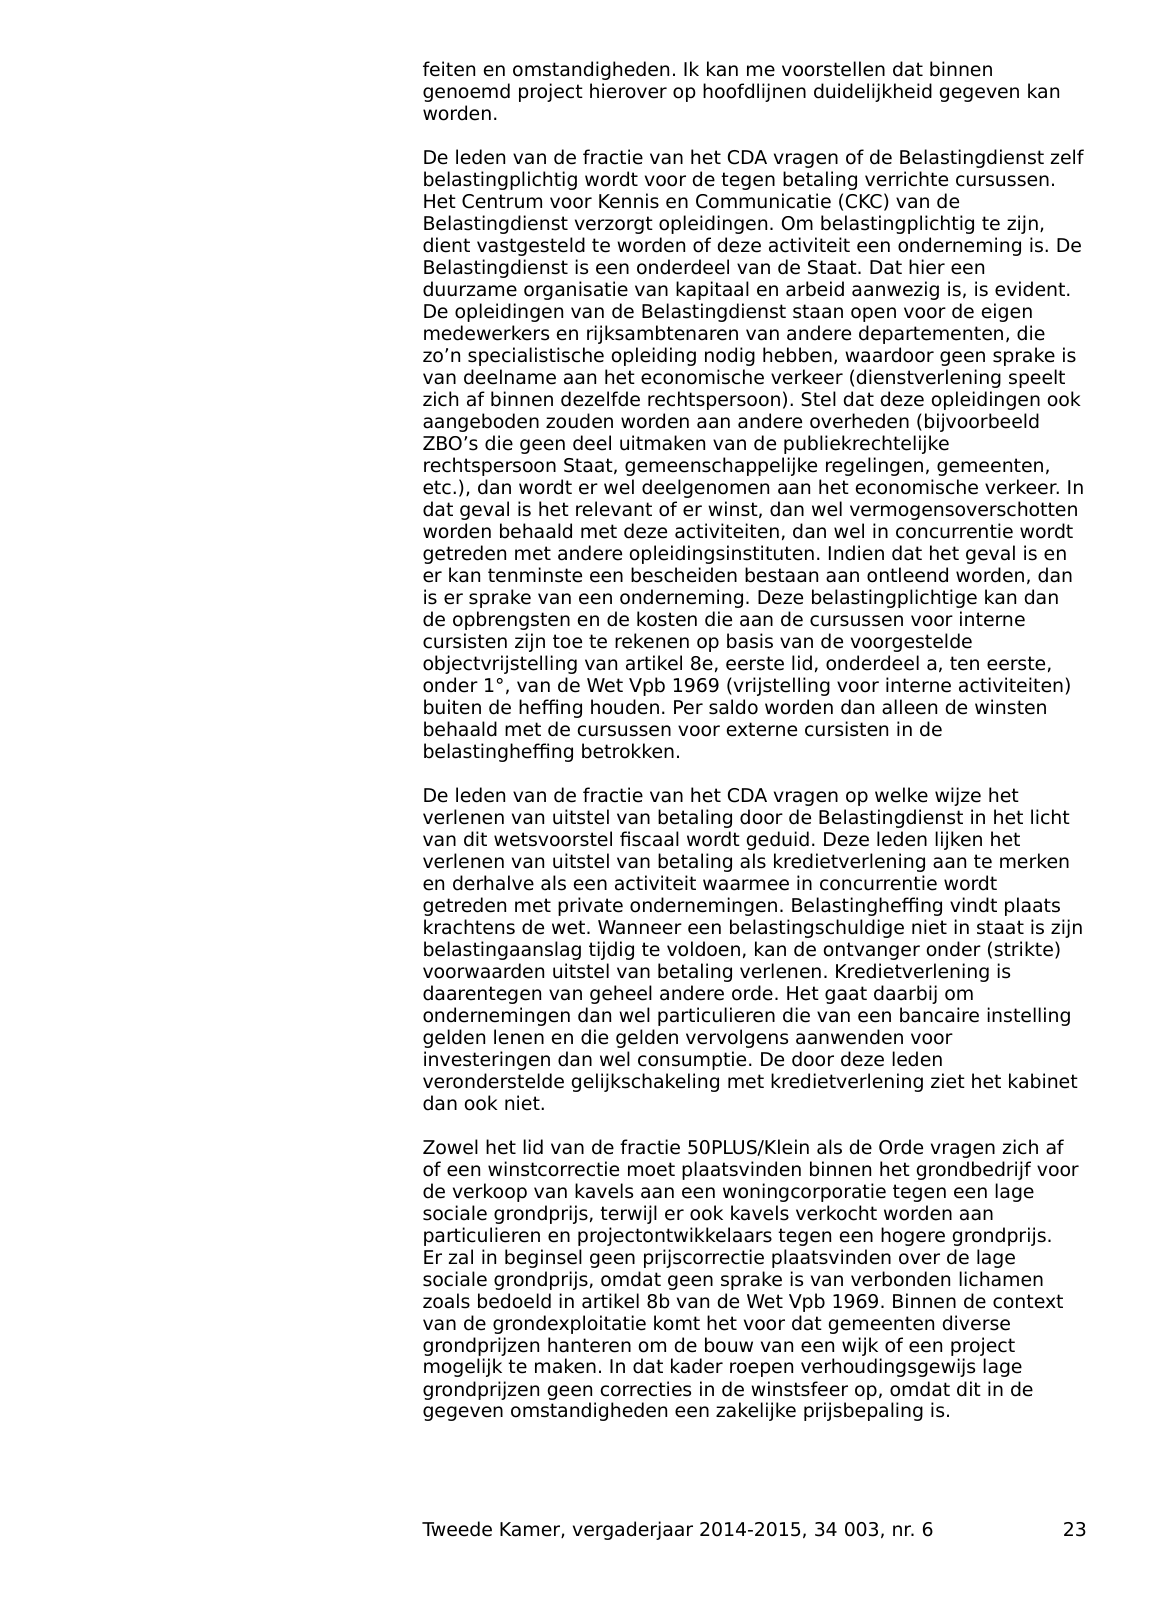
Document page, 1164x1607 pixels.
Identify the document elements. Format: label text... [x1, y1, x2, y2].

text De leden van de fractie van het CDA vragen op welke wijze het verlenen van uitstel van betaling door de Belastingdienst in het licht van dit wetsvoorstel fiscaal wordt geduid. Deze leden lijken het verlenen van uitstel van betaling als kredietverlening aan te merken en derhalve als een activiteit waarmee in concurrentie wordt getreden met private ondernemingen. Belastingheffing vindt plaats krachtens de wet. Wanneer een belastingschuldige niet in staat is zijn belastingaanslag tijdig te voldoen, kan de ontvanger onder (strikte) voorwaarden uitstel van betaling verlenen. Kredietverlening is daarentegen van geheel andere orde. Het gaat daarbij om ondernemingen dan wel particulieren die van een bancaire instelling gelden lenen en die gelden vervolgens aanwenden voor investeringen dan wel consumptie. De door deze leden veronderstelde gelijkschakeling met kredietverlening ziet het kabinet dan ook niet. [422, 785, 1087, 1114]
text Zowel het lid van de fractie 50PLUS/Klein als de Orde vragen zich af of een winstcorrectie moet plaatsvinden binnen het grondbedrijf voor de verkoop van kavels aan een woningcorporatie tegen een lage sociale grondprijs, terwijl er ook kavels verkocht worden aan particulieren en projectontwikkelaars tegen een hogere grondprijs. [422, 1137, 1087, 1247]
text feiten en omstandigheden. Ik kan me voorstellen dat binnen genoemd project hierover op hoofdlijnen duidelijkheid gegeven kan worden. [422, 59, 1087, 125]
text De leden van de fractie van het CDA vragen of de Belastingdienst zelf belastingplichtig wordt voor de tegen betaling verrichte cursussen. Het Centrum voor Kennis en Communicatie (CKC) van de Belastingdienst verzorgt opleidingen. Om belastingplichtig te zijn, dient vastgesteld te worden of deze activiteit een onderneming is. De Belastingdienst is een onderdeel van de Staat. Dat hier een duurzame organisatie van kapitaal en arbeid aanwezig is, is evident. De opleidingen van de Belastingdienst staan open voor de eigen medewerkers en rijksambtenaren van andere departementen, die zo’n specialistische opleiding nodig hebben, waardoor geen sprake is van deelname aan het economische verkeer (dienstverlening speelt zich af binnen dezelfde rechtspersoon). Stel dat deze opleidingen ook aangeboden zouden worden aan andere overheden (bijvoorbeeld ZBO’s die geen deel uitmaken van de publiekrechtelijke rechtspersoon Staat, gemeenschappelijke regelingen, gemeenten, etc.), dan wordt er wel deelgenomen aan het economische verkeer. In dat geval is het relevant of er winst, dan wel vermogensoverschotten worden behaald met deze activiteiten, dan wel in concurrentie wordt getreden met andere opleidingsinstituten. Indien dat het geval is en er kan tenminste een bescheiden bestaan aan ontleend worden, dan is er sprake van een onderneming. Deze belastingplichtige kan dan de opbrengsten en de kosten die aan de cursussen voor interne cursisten zijn toe te rekenen op basis van de voorgestelde objectvrijstelling van artikel 8e, eerste lid, onderdeel a, ten eerste, onder 1°, van de Wet Vpb 1969 (vrijstelling voor interne activiteiten) buiten de heffing houden. Per saldo worden dan alleen de winsten behaald met de cursussen voor externe cursisten in de belastingheffing betrokken. [422, 147, 1087, 763]
text Er zal in beginsel geen prijscorrectie plaatsvinden over de lage sociale grondprijs, omdat geen sprake is van verbonden lichamen zoals bedoeld in artikel 8b van de Wet Vpb 1969. Binnen de context van de grondexploitatie komt het voor dat gemeenten diverse grondprijzen hanteren om de bouw van een wijk of een project mogelijk te maken. In dat kader roepen verhoudingsgewijs lage grondprijzen geen correcties in de winstsfeer op, omdat dit in de gegeven omstandigheden een zakelijke prijsbepaling is. [422, 1247, 1087, 1422]
